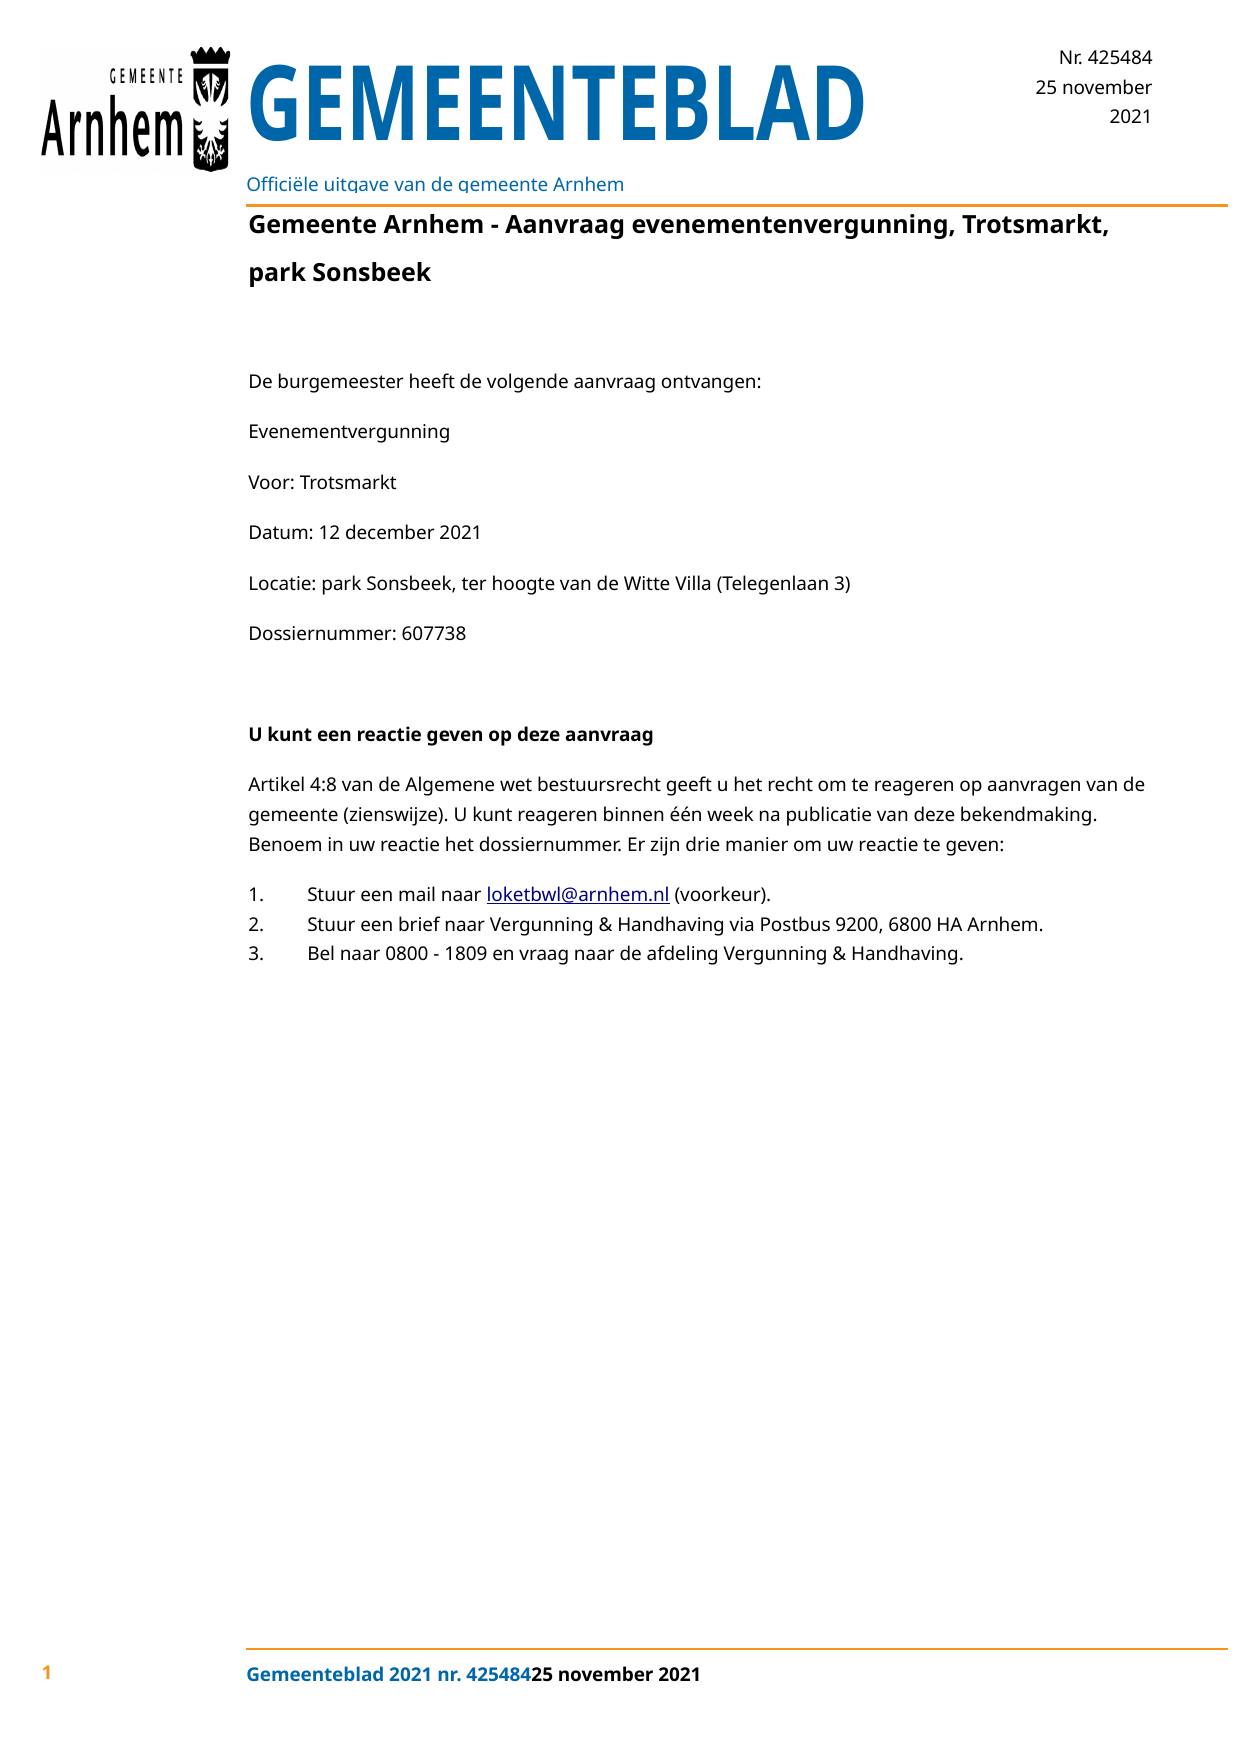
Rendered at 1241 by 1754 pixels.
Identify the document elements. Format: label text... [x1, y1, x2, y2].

text Dossiernummer: 607738 [248, 620, 1152, 646]
text Evenementvergunning [248, 419, 1152, 444]
text Voor: Trotsmarkt [248, 469, 1152, 495]
list Stuur een mail naar loketbwl@arnhem.nl (voorkeur). [248, 881, 1152, 907]
text De burgemeester heeft de volgende aanvraag ontvangen: [248, 368, 1152, 394]
text U kunt een reactie geven op deze aanvraag [248, 721, 1152, 747]
text Gemeente Arnhem - Aanvraag evenementenvergunning, Trotsmarkt, park Sonsbeek [248, 207, 1152, 288]
list Stuur een brief naar Vergunning & Handhaving via Postbus 9200, 6800 HA Arnhem. [248, 911, 1152, 937]
text Locatie: park Sonsbeek, ter hoogte van de Witte Villa (Telegenlaan 3) [248, 570, 1152, 596]
list Bel naar 0800 - 1809 en vraag naar de afdeling Vergunning & Handhaving. [248, 940, 1152, 966]
picture [41, 47, 231, 172]
text Datum: 12 december 2021 [248, 519, 1152, 545]
text Artikel 4:8 van de Algemene wet bestuursrecht geeft u het recht om te reageren op aanvragen van de gemeente (zienswijze). U kunt reageren binnen één week na publicatie van deze bekendmaking. Benoem in uw reactie het dossiernummer. Er zijn drie manier om uw reactie te geven: [248, 772, 1152, 857]
